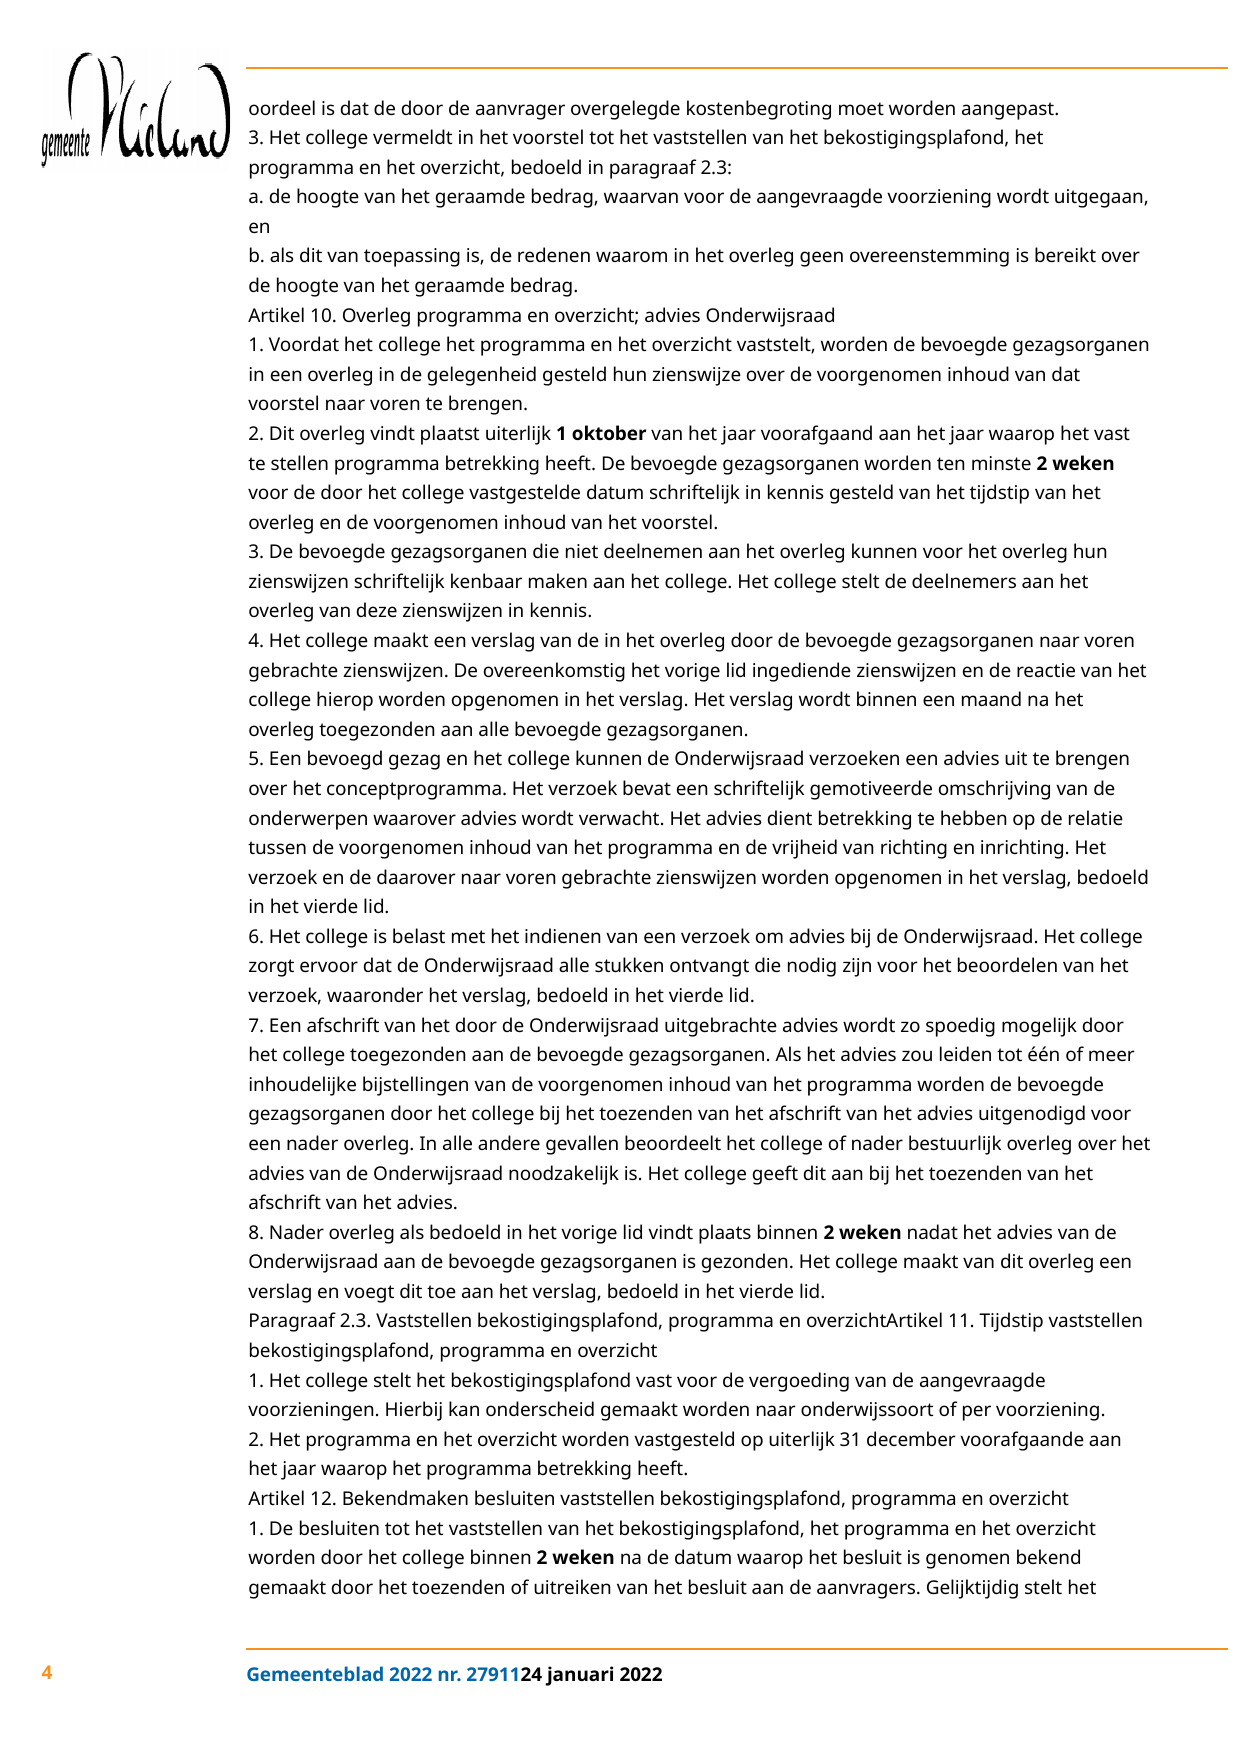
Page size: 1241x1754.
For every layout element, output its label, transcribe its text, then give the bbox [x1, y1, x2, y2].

text a. de hoogte van het geraamde bedrag, waarvan voor de aangevraagde voorziening wordt uitgegaan, en [248, 183, 1152, 239]
text 1. De besluiten tot het vaststellen van het bekostigingsplafond, het programma en het overzicht worden door het college binnen 2 weken na de datum waarop het besluit is genomen bekend gemaakt door het toezenden of uitreiken van het besluit aan de aanvragers. Gelijktijdig stelt het [248, 1515, 1152, 1600]
text 6. Het college is belast met het indienen van een verzoek om advies bij de Onderwijsraad. Het college zorgt ervoor dat de Onderwijsraad alle stukken ontvangt die nodig zijn voor het beoordelen van het verzoek, waaronder het verslag, bedoeld in het vierde lid. [248, 923, 1152, 1008]
text oordeel is dat de door de aanvrager overgelegde kostenbegroting moet worden aangepast. [248, 95, 1152, 121]
text 2. Dit overleg vindt plaatst uiterlijk 1 oktober van het jaar voorafgaand aan het jaar waarop het vast te stellen programma betrekking heeft. De bevoegde gezagsorganen worden ten minste 2 weken voor de door het college vastgestelde datum schriftelijk in kennis gesteld van het tijdstip van het overleg en de voorgenomen inhoud van het voorstel. [248, 420, 1152, 535]
picture [41, 47, 231, 172]
text 1. Voordat het college het programma en het overzicht vaststelt, worden de bevoegde gezagsorganen in een overleg in de gelegenheid gesteld hun zienswijze over de voorgenomen inhoud van dat voorstel naar voren te brengen. [248, 331, 1152, 416]
text 5. Een bevoegd gezag en het college kunnen de Onderwijsraad verzoeken een advies uit te brengen over het conceptprogramma. Het verzoek bevat een schriftelijk gemotiveerde omschrijving van de onderwerpen waarover advies wordt verwacht. Het advies dient betrekking te hebben op de relatie tussen de voorgenomen inhoud van het programma en de vrijheid van richting en inrichting. Het verzoek en de daarover naar voren gebrachte zienswijzen worden opgenomen in het verslag, bedoeld in het vierde lid. [248, 746, 1152, 919]
text 2. Het programma en het overzicht worden vastgesteld op uiterlijk 31 december voorafgaande aan het jaar waarop het programma betrekking heeft. [248, 1426, 1152, 1481]
text Artikel 12. Bekendmaken besluiten vaststellen bekostigingsplafond, programma en overzicht [248, 1485, 1152, 1511]
text 4. Het college maakt een verslag van de in het overleg door de bevoegde gezagsorganen naar voren gebrachte zienswijzen. De overeenkomstig het vorige lid ingediende zienswijzen en de reactie van het college hierop worden opgenomen in het verslag. Het verslag wordt binnen een maand na het overleg toegezonden aan alle bevoegde gezagsorganen. [248, 627, 1152, 742]
text 1. Het college stelt het bekostigingsplafond vast voor de vergoeding van de aangevraagde voorzieningen. Hierbij kan onderscheid gemaakt worden naar onderwijssoort of per voorziening. [248, 1367, 1152, 1422]
text 3. Het college vermeldt in het voorstel tot het vaststellen van het bekostigingsplafond, het programma en het overzicht, bedoeld in paragraaf 2.3: [248, 124, 1152, 180]
text b. als dit van toepassing is, de redenen waarom in het overleg geen overeenstemming is bereikt over de hoogte van het geraamde bedrag. [248, 243, 1152, 298]
text Artikel 10. Overleg programma en overzicht; advies Onderwijsraad [248, 302, 1152, 328]
text Paragraaf 2.3. Vaststellen bekostigingsplafond, programma en overzichtArtikel 11. Tijdstip vaststellen bekostigingsplafond, programma en overzicht [248, 1308, 1152, 1363]
text 7. Een afschrift van het door de Onderwijsraad uitgebrachte advies wordt zo spoedig mogelijk door het college toegezonden aan de bevoegde gezagsorganen. Als het advies zou leiden tot één of meer inhoudelijke bijstellingen van de voorgenomen inhoud van het programma worden de bevoegde gezagsorganen door het college bij het toezenden van het afschrift van het advies uitgenodigd voor een nader overleg. In alle andere gevallen beoordeelt het college of nader bestuurlijk overleg over het advies van de Onderwijsraad noodzakelijk is. Het college geeft dit aan bij het toezenden van het afschrift van het advies. [248, 1012, 1152, 1215]
text 3. De bevoegde gezagsorganen die niet deelnemen aan het overleg kunnen voor het overleg hun zienswijzen schriftelijk kenbaar maken aan het college. Het college stelt de deelnemers aan het overleg van deze zienswijzen in kennis. [248, 538, 1152, 623]
text 8. Nader overleg als bedoeld in het vorige lid vindt plaats binnen 2 weken nadat het advies van de Onderwijsraad aan de bevoegde gezagsorganen is gezonden. Het college maakt van dit overleg een verslag en voegt dit toe aan het verslag, bedoeld in het vierde lid. [248, 1219, 1152, 1304]
